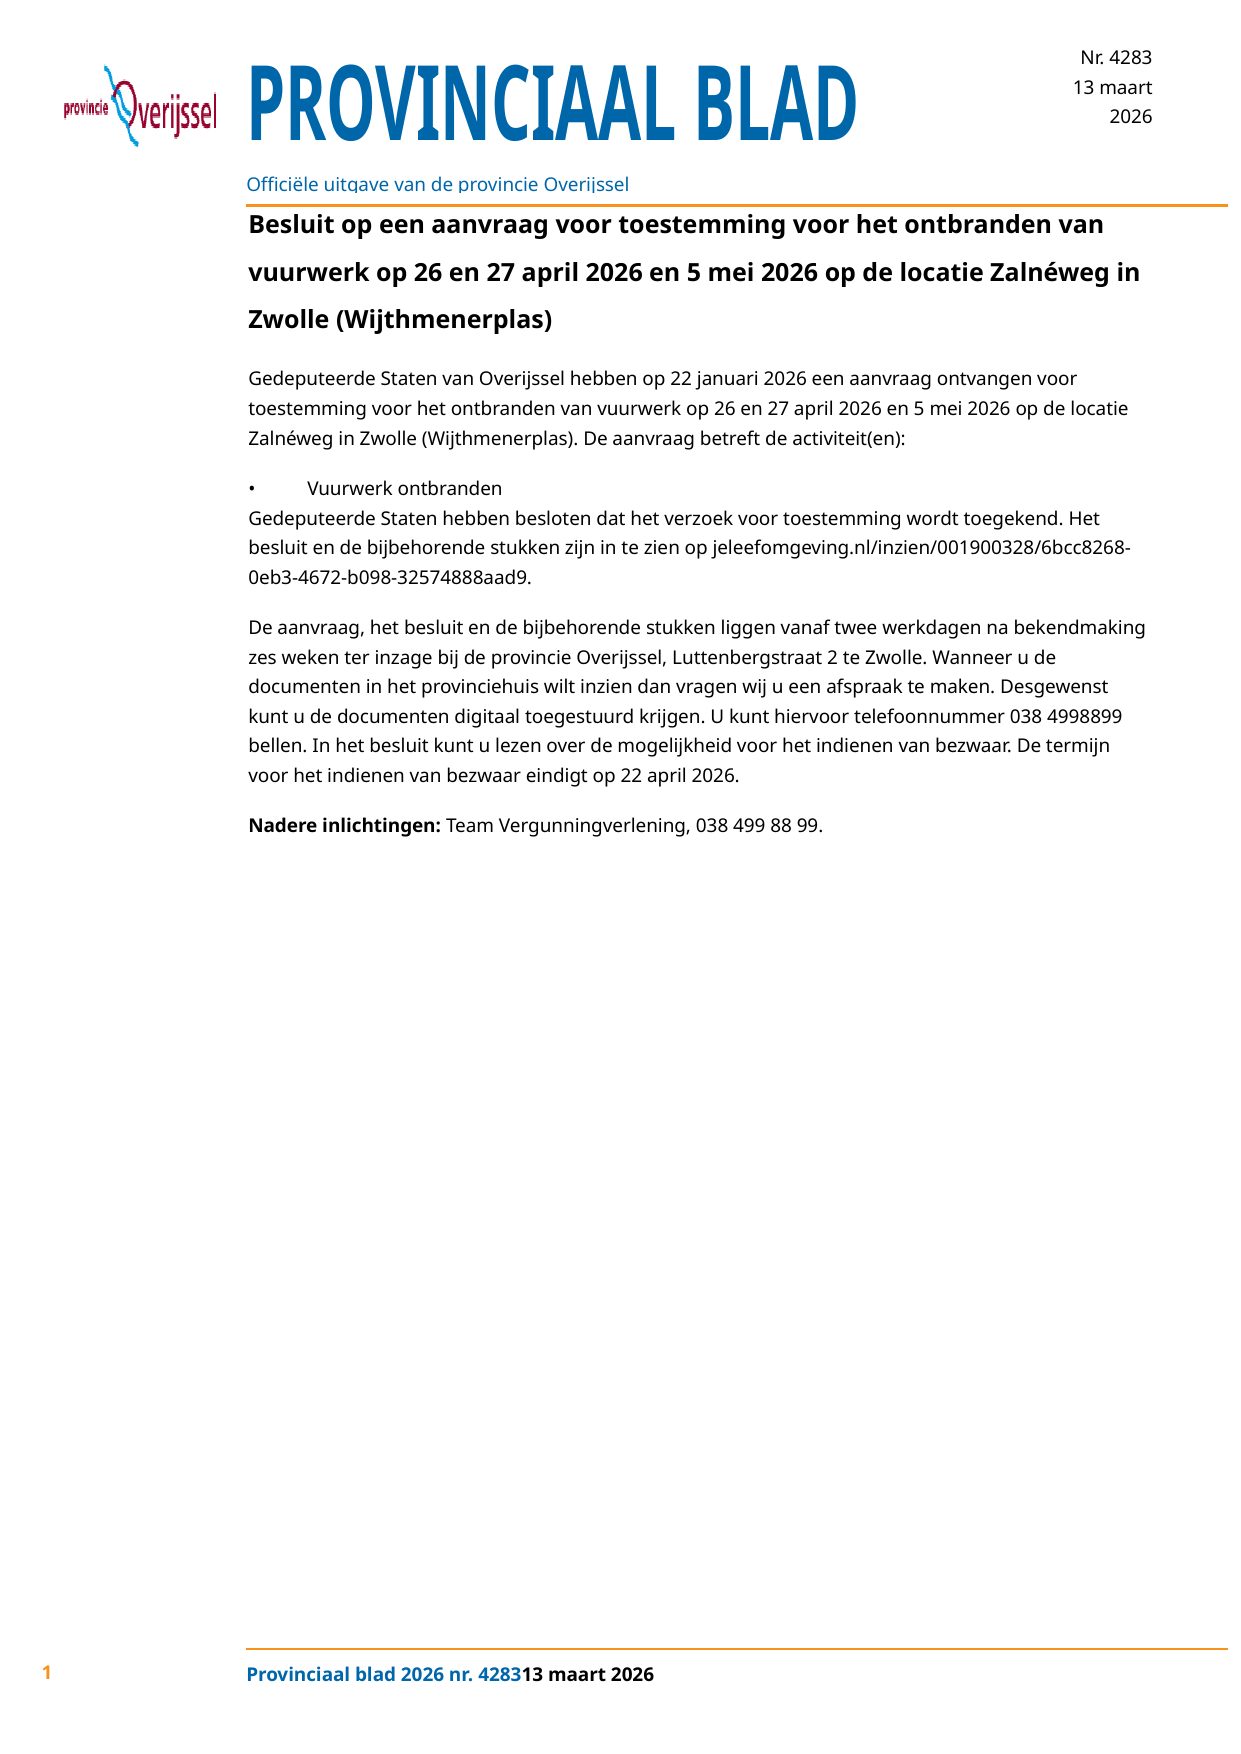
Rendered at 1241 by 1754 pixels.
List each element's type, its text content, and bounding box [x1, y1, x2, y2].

text De aanvraag, het besluit en de bijbehorende stukken liggen vanaf twee werkdagen na bekendmaking zes weken ter inzage bij de provincie Overijssel, Luttenbergstraat 2 te Zwolle. Wanneer u de documenten in het provinciehuis wilt inzien dan vragen wij u een afspraak te maken. Desgewenst kunt u de documenten digitaal toegestuurd krijgen. U kunt hiervoor telefoonnummer 038 4998899 bellen. In het besluit kunt u lezen over de mogelijkheid voor het indienen van bezwaar. De termijn voor het indienen van bezwaar eindigt op 22 april 2026. [248, 614, 1152, 788]
text Gedeputeerde Staten hebben besloten dat het verzoek voor toestemming wordt toegekend. Het besluit en de bijbehorende stukken zijn in te zien op jeleefomgeving.nl/inzien/001900328/6bcc8268-0eb3-4672-b098-32574888aad9. [248, 505, 1152, 589]
text Besluit op een aanvraag voor toestemming voor het ontbranden van vuurwerk op 26 en 27 april 2026 en 5 mei 2026 op de locatie Zalnéweg in Zwolle (Wijthmenerplas) [248, 207, 1152, 336]
text Nadere inlichtingen: Team Vergunningverlening, 038 499 88 99. [248, 813, 1152, 838]
text Gedeputeerde Staten van Overijssel hebben op 22 januari 2026 een aanvraag ontvangen voor toestemming voor het ontbranden van vuurwerk op 26 en 27 april 2026 en 5 mei 2026 op de locatie Zalnéweg in Zwolle (Wijthmenerplas). De aanvraag betreft de activiteit(en): [248, 366, 1152, 450]
list Vuurwerk ontbranden [248, 475, 1152, 501]
picture [41, 47, 231, 172]
